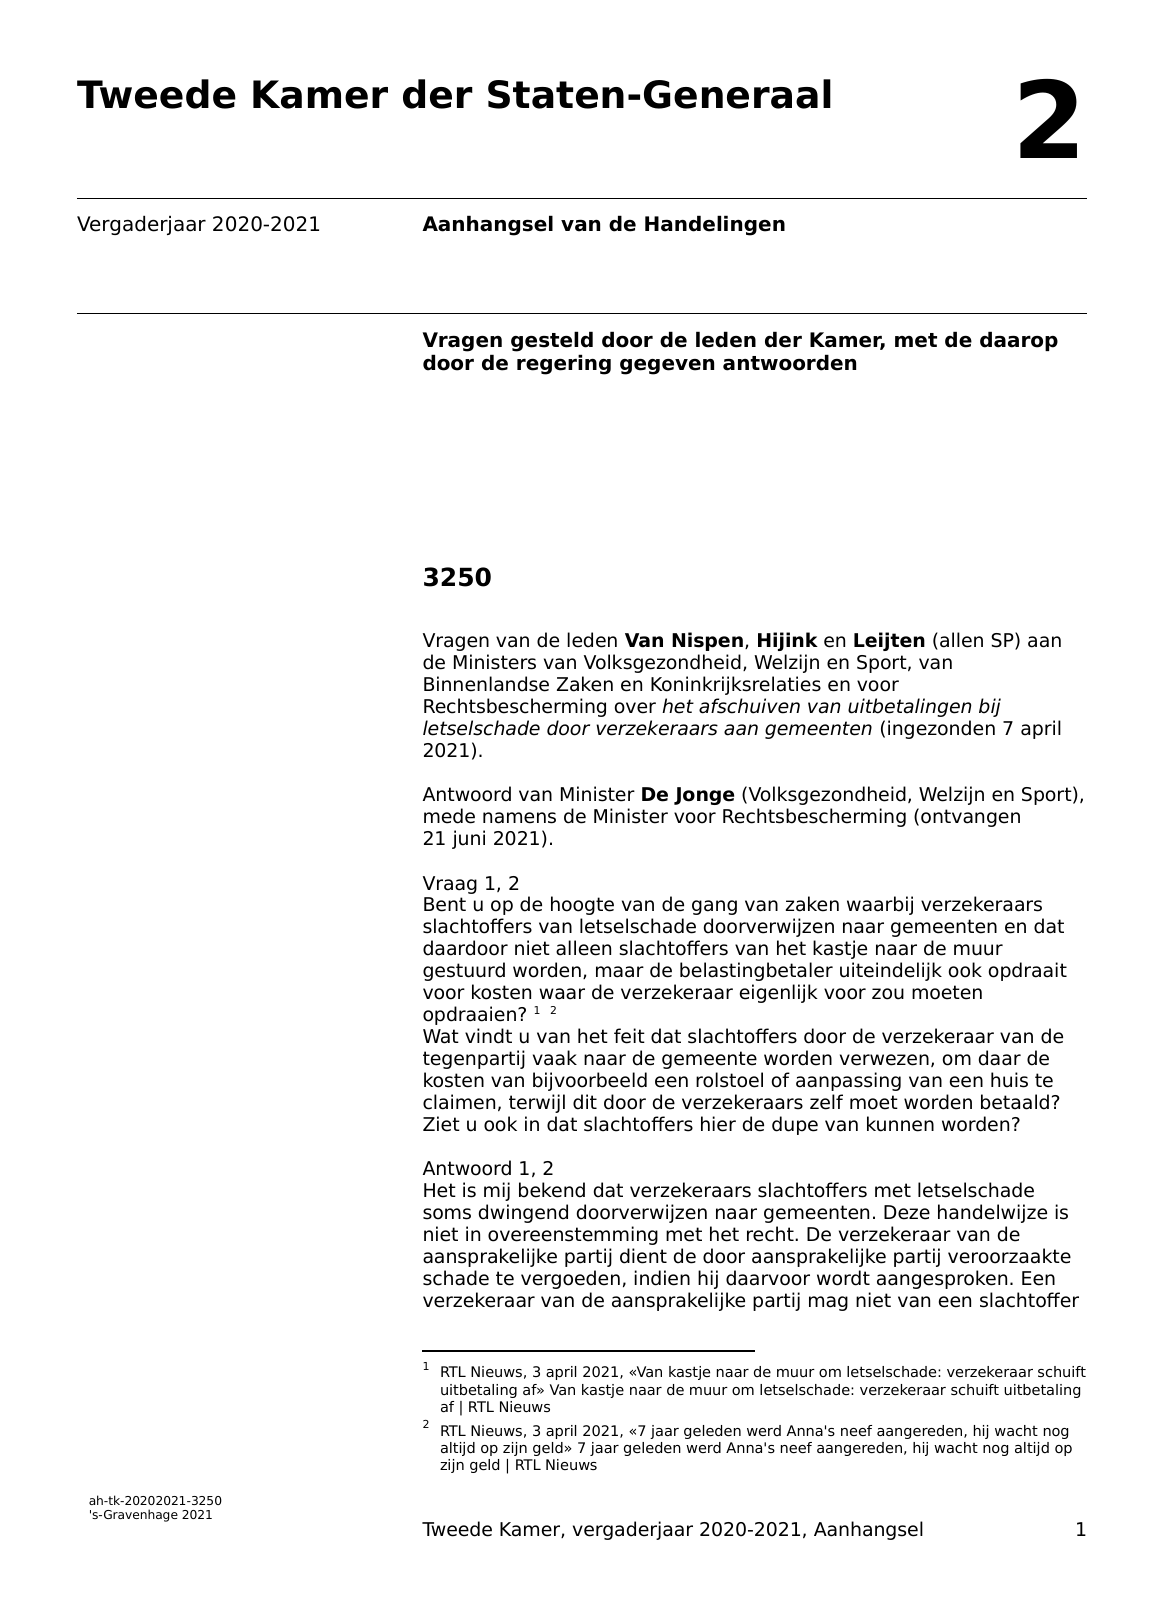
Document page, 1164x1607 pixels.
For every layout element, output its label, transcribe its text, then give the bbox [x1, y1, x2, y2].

text Antwoord 1, 2 [422, 1158, 1087, 1180]
text ah-tk-20202021-3250 [88, 1494, 323, 1508]
text RTL Nieuws, 3 april 2021, «Van kastje naar de muur om letselschade: verzekeraar schuift uitbetaling af» Van kastje naar de muur om letselschade: verzekeraar schuift uitbetaling af | RTL Nieuws [422, 1360, 1087, 1416]
text Vragen van de leden Van Nispen, Hijink en Leijten (allen SP) aan de Ministers van Volksgezondheid, Welzijn en Sport, van Binnenlandse Zaken en Koninkrijksrelaties en voor Rechtsbescherming over het afschuiven van uitbetalingen bij letselschade door verzekeraars aan gemeenten (ingezonden 7 april 2021). [422, 630, 1087, 762]
text 's-Gravenhage 2021 [88, 1508, 323, 1522]
text Het is mij bekend dat verzekeraars slachtoffers met letselschade soms dwingend doorverwijzen naar gemeenten. Deze handelwijze is niet in overeenstemming met het recht. De verzekeraar van de aansprakelijke partij dient de door aansprakelijke partij veroorzaakte schade te vergoeden, indien hij daarvoor wordt aangesproken. Een verzekeraar van de aansprakelijke partij mag niet van een slachtoffer [422, 1180, 1087, 1312]
table_header 2 [886, 59, 1087, 198]
text RTL Nieuws, 3 april 2021, «7 jaar geleden werd Anna's neef aangereden, hij wacht nog altijd op zijn geld» 7 jaar geleden werd Anna's neef aangereden, hij wacht nog altijd op zijn geld | RTL Nieuws [422, 1418, 1087, 1474]
table_header Tweede Kamer der Staten-Generaal [77, 59, 886, 198]
table_cell Aanhangsel van de Handelingen [422, 199, 1087, 313]
text Antwoord van Minister De Jonge (Volksgezondheid, Welzijn en Sport), mede namens de Minister voor Rechtsbescherming (ontvangen 21 juni 2021). [422, 784, 1087, 850]
text Wat vindt u van het feit dat slachtoffers door de verzekeraar van de tegenpartij vaak naar de gemeente worden verwezen, om daar de kosten van bijvoorbeeld een rolstoel of aanpassing van een huis te claimen, terwijl dit door de verzekeraars zelf moet worden betaald? Ziet u ook in dat slachtoffers hier de dupe van kunnen worden? [422, 1026, 1087, 1136]
table_cell Vragen gesteld door de leden der Kamer, met de daarop door de regering gegeven antwoorden [422, 314, 1087, 375]
text Vraag 1, 2 [422, 872, 1087, 894]
text Bent u op de hoogte van de gang van zaken waarbij verzekeraars slachtoffers van letselschade doorverwijzen naar gemeenten en dat daardoor niet alleen slachtoffers van het kastje naar de muur gestuurd worden, maar de belastingbetaler uiteindelijk ook opdraait voor kosten waar de verzekeraar eigenlijk voor zou moeten opdraaien? [422, 894, 1087, 1026]
text 3250 [422, 563, 1087, 592]
table_cell [77, 314, 422, 375]
table_cell Vergaderjaar 2020-2021 [77, 199, 422, 313]
